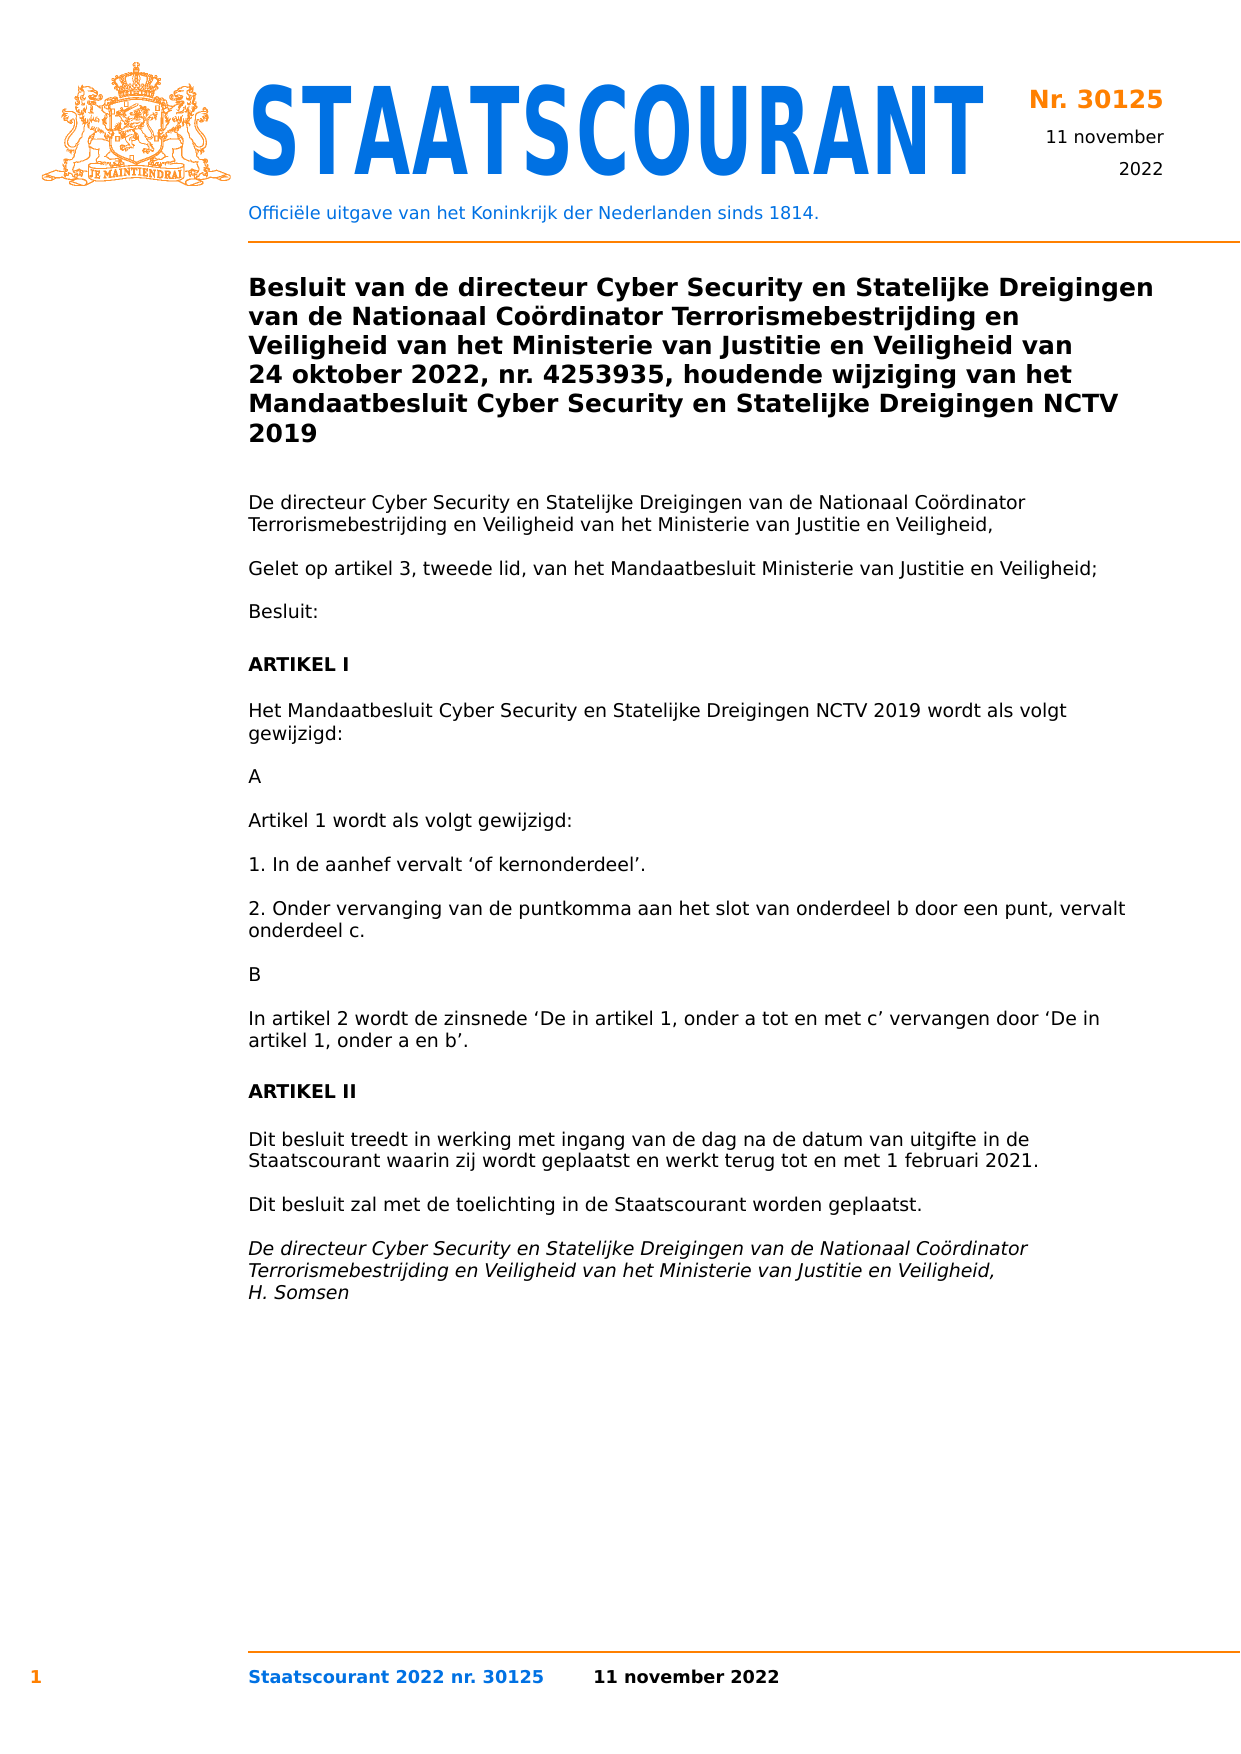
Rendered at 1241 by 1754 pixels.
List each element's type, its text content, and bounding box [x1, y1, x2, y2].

table_cell 2022 [998, 153, 1240, 203]
table_cell 11 november [998, 121, 1240, 153]
text 1. In de aanhef vervalt ‘of kernonderdeel’. [248, 854, 1163, 876]
text B [248, 964, 1163, 986]
text De directeur Cyber Security en Statelijke Dreigingen van de Nationaal Coördinator Terrorismebestrijding en Veiligheid van het Ministerie van Justitie en Veiligheid, H. Somsen [248, 1238, 1163, 1304]
text De directeur Cyber Security en Statelijke Dreigingen van de Nationaal Coördinator Terrorismebestrijding en Veiligheid van het Ministerie van Justitie en Veiligheid, [248, 492, 1163, 536]
table_header STAATSCOURANT [248, 62, 998, 203]
text In artikel 2 wordt de zinsnede ‘De in artikel 1, onder a tot en met c’ vervangen door ‘De in artikel 1, onder a en b’. [248, 1007, 1163, 1051]
text Dit besluit zal met de toelichting in de Staatscourant worden geplaatst. [248, 1194, 1163, 1216]
text Gelet op artikel 3, tweede lid, van het Mandaatbesluit Ministerie van Justitie en Veiligheid; [248, 558, 1163, 579]
subtitle Besluit van de directeur Cyber Security en Statelijke Dreigingen van de Nationaal Coördinator Terrorismebestrijding en Veiligheid van het Ministerie van Justitie en Veiligheid van 24 oktober 2022, nr. 4253935, houdende wijziging van het Mandaatbesluit Cyber Security en Statelijke Dreigingen NCTV 2019 [248, 273, 1163, 448]
text A [248, 766, 1163, 788]
text Dit besluit treedt in werking met ingang van de dag na de datum van uitgifte in de Staatscourant waarin zij wordt geplaatst en werkt terug tot en met 1 februari 2021. [248, 1128, 1163, 1172]
subtitle ARTIKEL II [248, 1081, 1163, 1103]
subtitle ARTIKEL I [248, 653, 1163, 675]
table_cell Officiële uitgave van het Koninkrijk der Nederlanden sinds 1814. [248, 203, 1240, 241]
text 2. Onder vervanging van de puntkomma aan het slot van onderdeel b door een punt, vervalt onderdeel c. [248, 898, 1163, 942]
picture [41, 62, 231, 186]
text Het Mandaatbesluit Cyber Security en Statelijke Dreigingen NCTV 2019 wordt als volgt gewijzigd: [248, 700, 1163, 744]
text Besluit: [248, 601, 1163, 623]
table_header Nr. 30125 [998, 62, 1240, 121]
table_header [25, 62, 248, 241]
text Artikel 1 wordt als volgt gewijzigd: [248, 810, 1163, 832]
